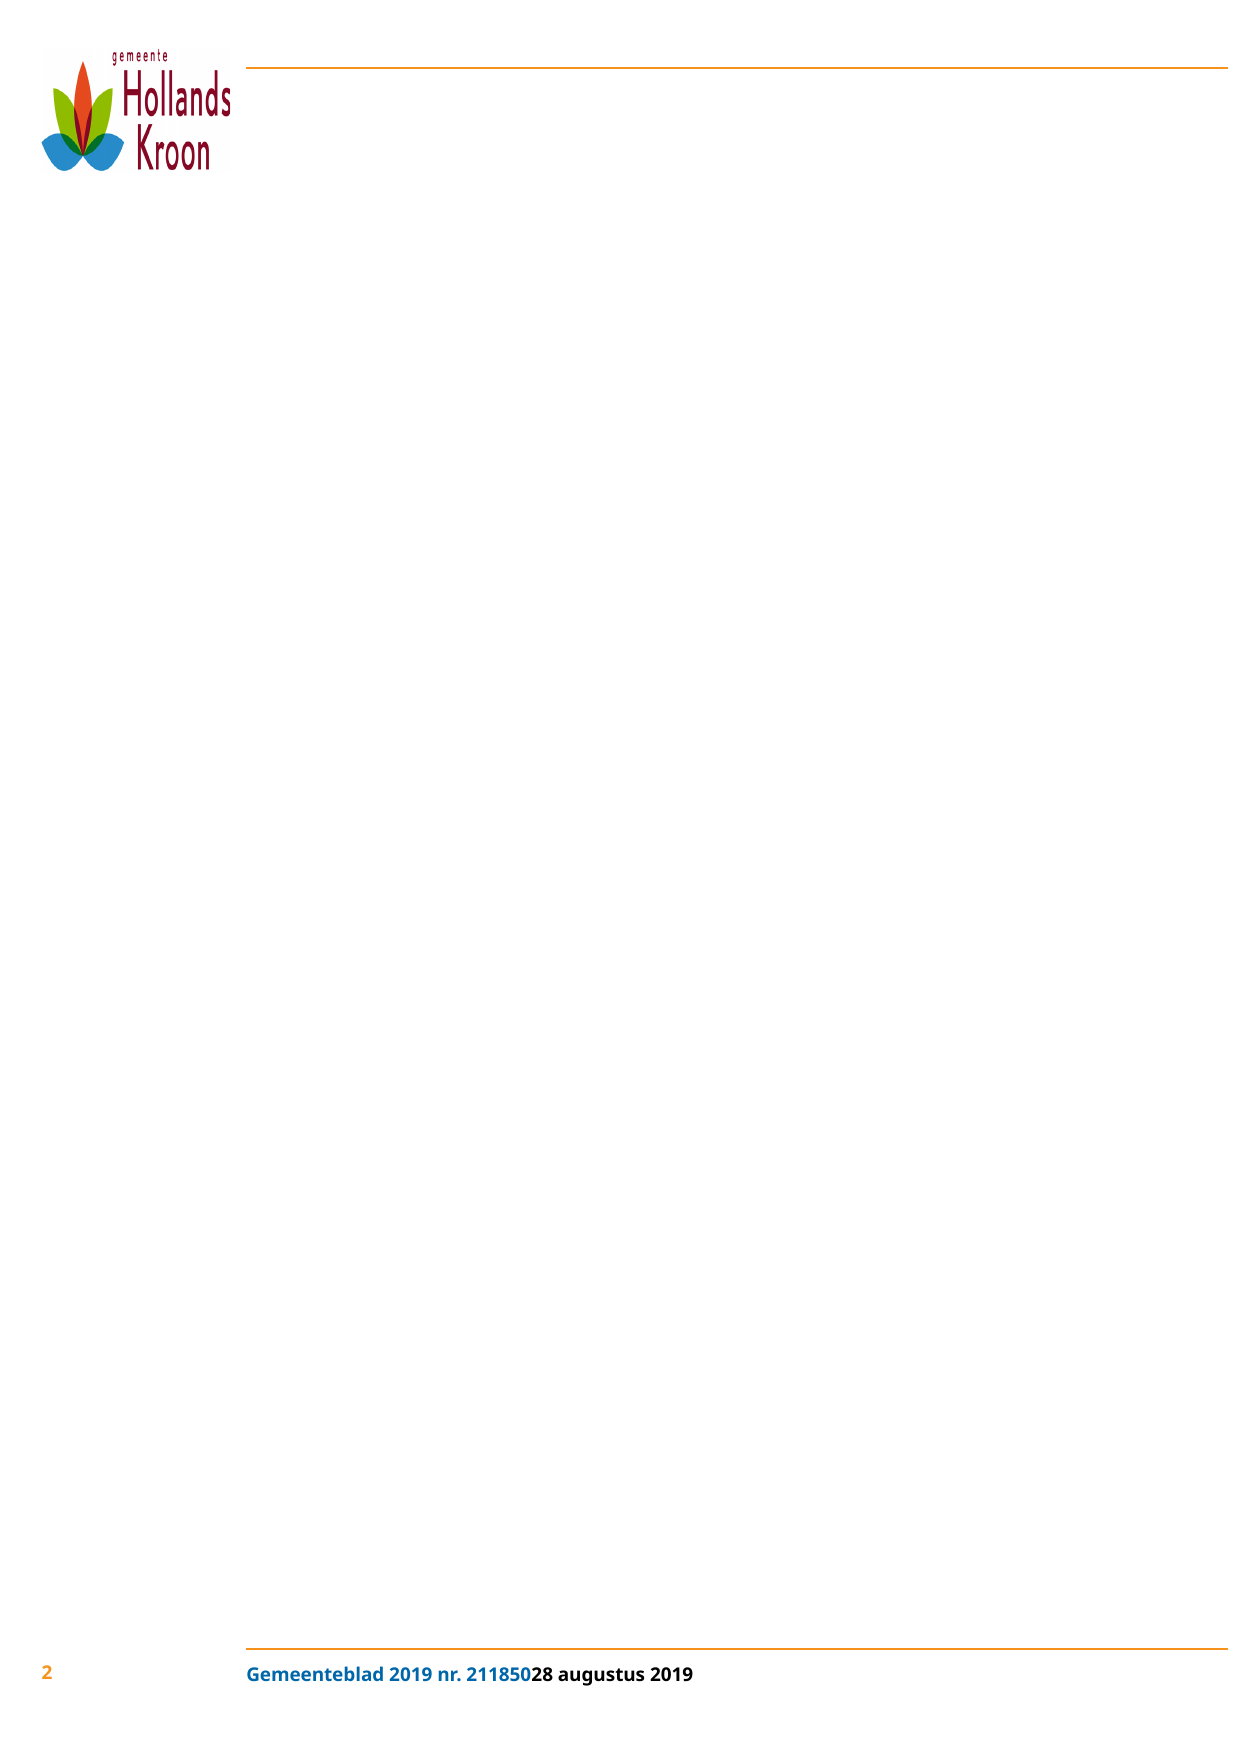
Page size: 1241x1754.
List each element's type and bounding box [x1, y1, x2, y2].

picture [41, 47, 231, 172]
